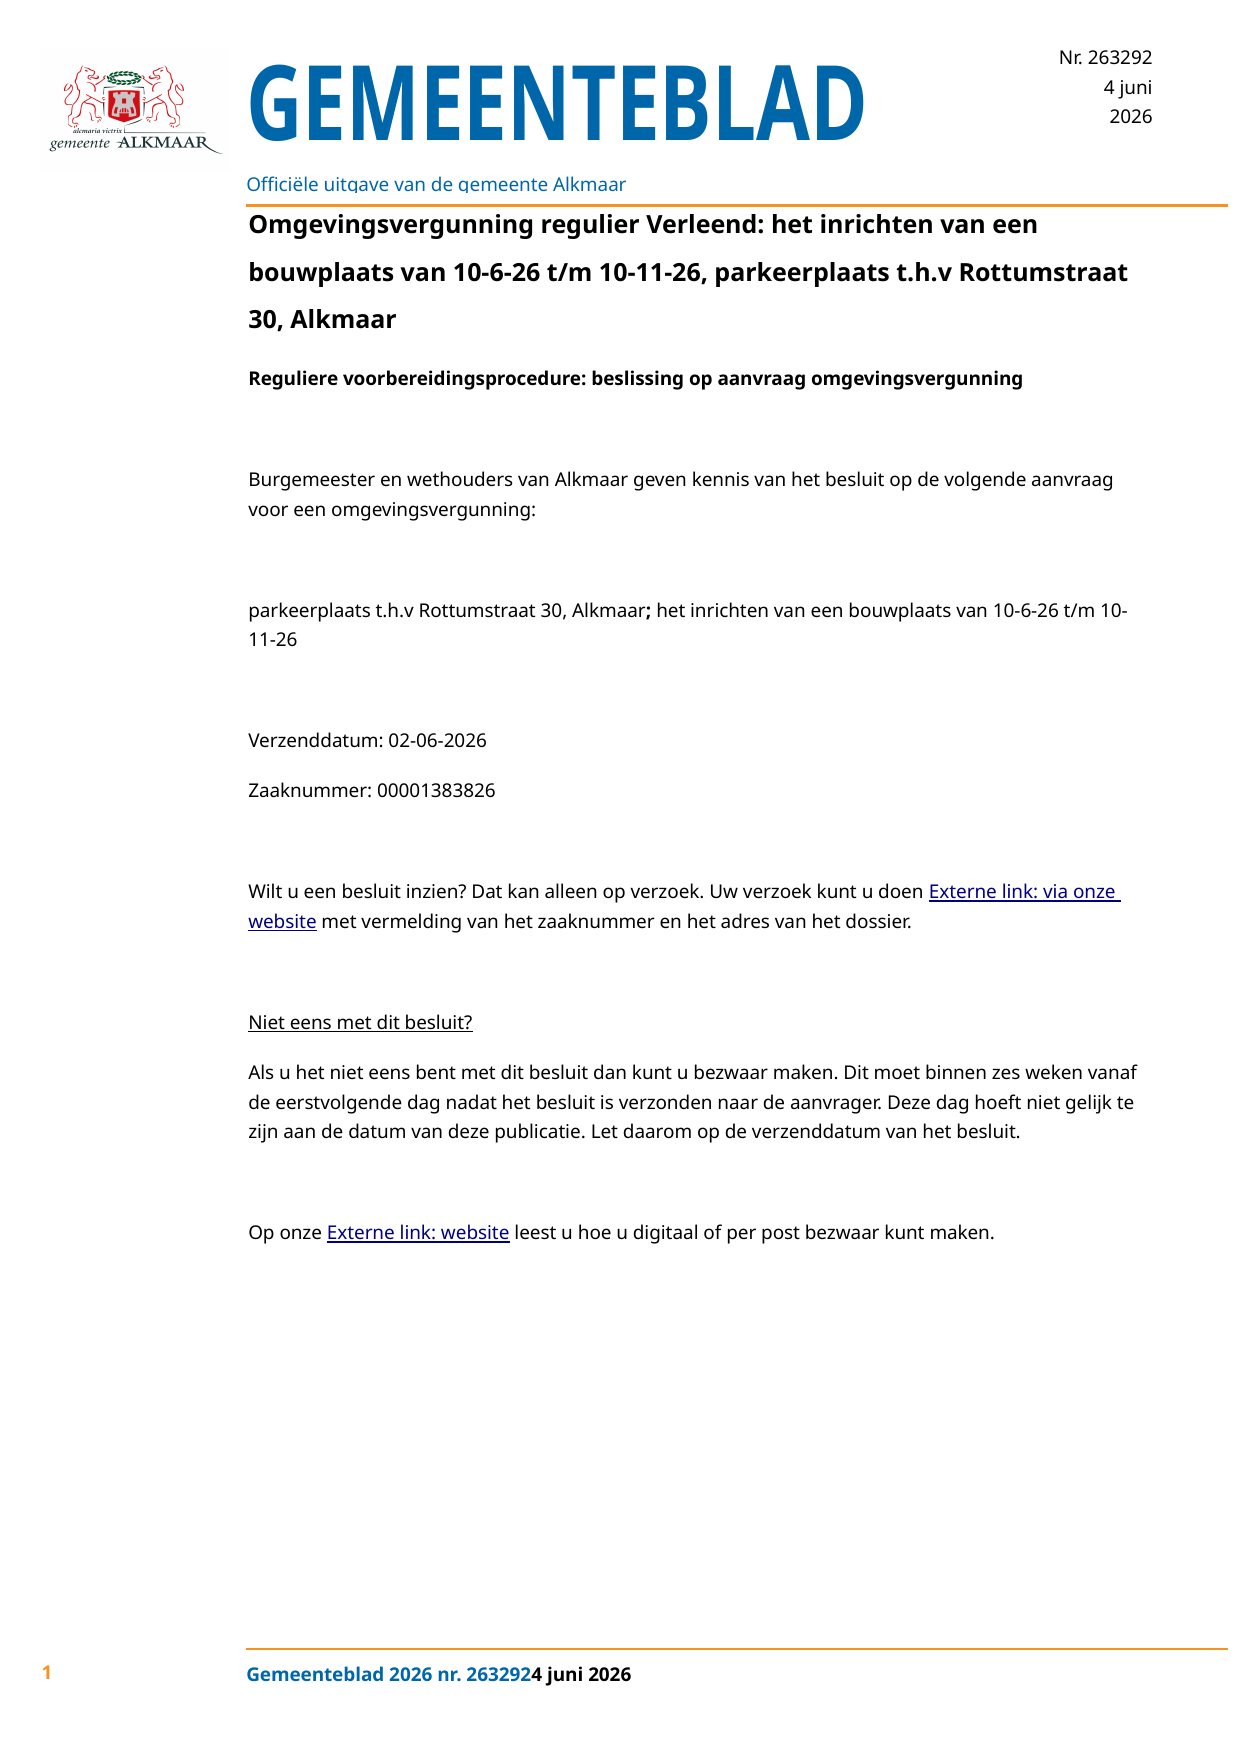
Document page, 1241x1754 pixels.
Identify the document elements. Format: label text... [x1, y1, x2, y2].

text Niet eens met dit besluit? [248, 1009, 1152, 1034]
text Wilt u een besluit inzien? Dat kan alleen op verzoek. Uw verzoek kunt u doen Externe link: via onze website met vermelding van het zaaknummer en het adres van het dossier. [248, 878, 1152, 934]
text Burgemeester en wethouders van Alkmaar geven kennis van het besluit op de volgende aanvraag voor een omgevingsvergunning: [248, 466, 1152, 522]
text Omgevingsvergunning regulier Verleend: het inrichten van een bouwplaats van 10-6-26 t/m 10-11-26, parkeerplaats t.h.v Rottumstraat 30, Alkmaar [248, 207, 1152, 336]
text Reguliere voorbereidingsprocedure: beslissing op aanvraag omgevingsvergunning [248, 366, 1152, 391]
text parkeerplaats t.h.v Rottumstraat 30, Alkmaar; het inrichten van een bouwplaats van 10-6-26 t/m 10-11-26 [248, 597, 1152, 652]
text Op onze Externe link: website leest u hoe u digitaal of per post bezwaar kunt maken. [248, 1219, 1152, 1245]
text Als u het niet eens bent met dit besluit dan kunt u bezwaar maken. Dit moet binnen zes weken vanaf de eerstvolgende dag nadat het besluit is verzonden naar de aanvrager. Deze dag hoeft niet gelijk te zijn aan de datum van deze publicatie. Let daarom op de verzenddatum van het besluit. [248, 1059, 1152, 1144]
text Verzenddatum: 02-06-2026 [248, 727, 1152, 753]
picture [41, 47, 231, 172]
text Zaaknummer: 00001383826 [248, 778, 1152, 803]
